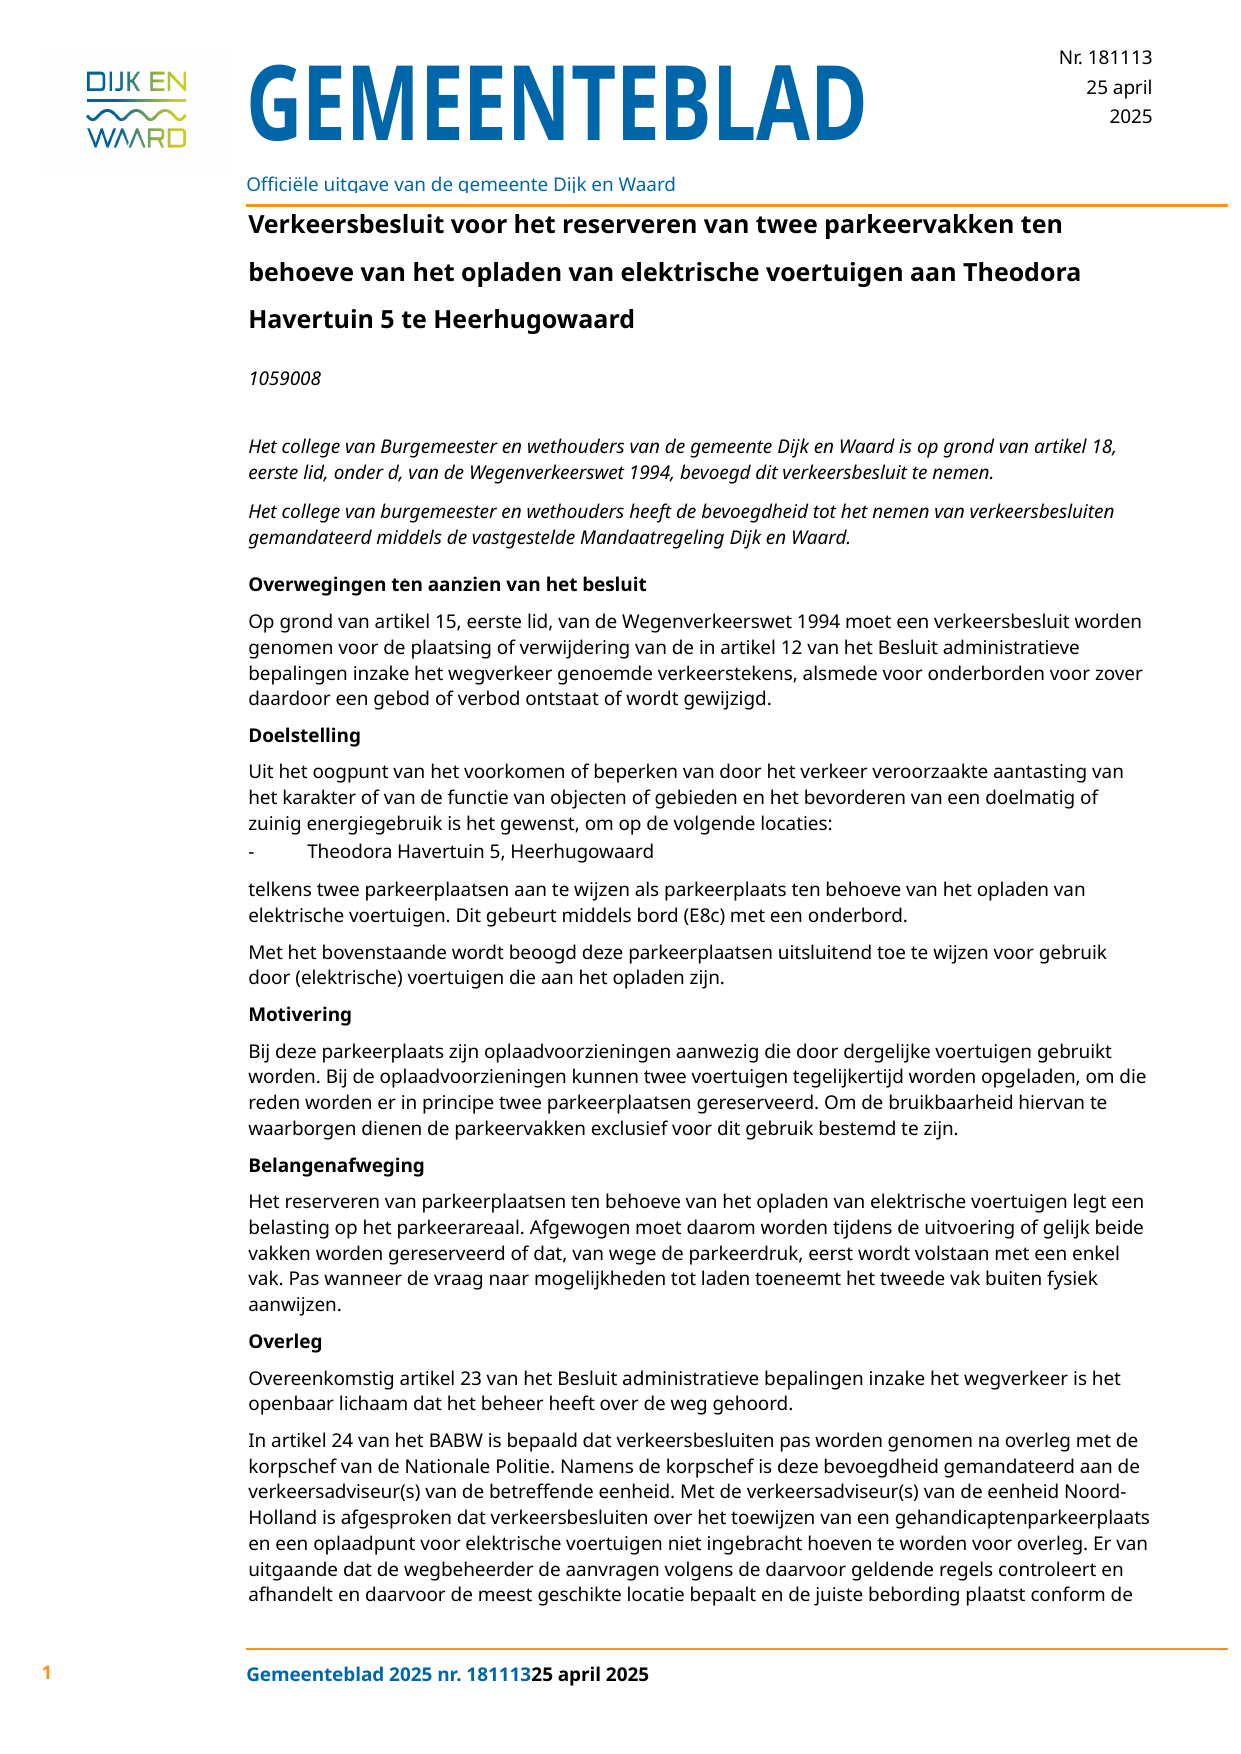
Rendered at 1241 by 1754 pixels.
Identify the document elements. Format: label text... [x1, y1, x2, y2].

text Het college van Burgemeester en wethouders van de gemeente Dijk en Waard is op grond van artikel 18, eerste lid, onder d, van de Wegenverkeerswet 1994, bevoegd dit verkeersbesluit te nemen. [248, 433, 1152, 485]
list Theodora Havertuin 5, Heerhugowaard [248, 838, 1152, 864]
text Het college van burgemeester en wethouders heeft de bevoegdheid tot het nemen van verkeersbesluiten gemandateerd middels de vastgestelde Mandaatregeling Dijk en Waard. [248, 498, 1152, 550]
text Doelstelling [248, 722, 1152, 748]
text Overleg [248, 1328, 1152, 1354]
picture [41, 47, 231, 172]
text Verkeersbesluit voor het reserveren van twee parkeervakken ten behoeve van het opladen van elektrische voertuigen aan Theodora Havertuin 5 te Heerhugowaard [248, 207, 1152, 336]
text telkens twee parkeerplaatsen aan te wijzen als parkeerplaats ten behoeve van het opladen van elektrische voertuigen. Dit gebeurt middels bord (E8c) met een onderbord. [248, 876, 1152, 928]
text Motivering [248, 1001, 1152, 1027]
text Overwegingen ten aanzien van het besluit [248, 572, 1152, 597]
text In artikel 24 van het BABW is bepaald dat verkeersbesluiten pas worden genomen na overleg met de korpschef van de Nationale Politie. Namens de korpschef is deze bevoegdheid gemandateerd aan de verkeersadviseur(s) van de betreffende eenheid. Met de verkeersadviseur(s) van de eenheid Noord-Holland is afgesproken dat verkeersbesluiten over het toewijzen van een gehandicaptenparkeerplaats en een oplaadpunt voor elektrische voertuigen niet ingebracht hoeven te worden voor overleg. Er van uitgaande dat de wegbeheerder de aanvragen volgens de daarvoor geldende regels controleert en afhandelt en daarvoor de meest geschikte locatie bepaalt en de juiste bebording plaatst conform de [248, 1427, 1152, 1607]
text Bij deze parkeerplaats zijn oplaadvoorzieningen aanwezig die door dergelijke voertuigen gebruikt worden. Bij de oplaadvoorzieningen kunnen twee voertuigen tegelijkertijd worden opgeladen, om die reden worden er in principe twee parkeerplaatsen gereserveerd. Om de bruikbaarheid hiervan te waarborgen dienen de parkeervakken exclusief voor dit gebruik bestemd te zijn. [248, 1038, 1152, 1141]
text Op grond van artikel 15, eerste lid, van de Wegenverkeerswet 1994 moet een verkeersbesluit worden genomen voor de plaatsing of verwijdering van de in artikel 12 van het Besluit administratieve bepalingen inzake het wegverkeer genoemde verkeerstekens, alsmede voor onderborden voor zover daardoor een gebod of verbod ontstaat of wordt gewijzigd. [248, 608, 1152, 711]
text Overeenkomstig artikel 23 van het Besluit administratieve bepalingen inzake het wegverkeer is het openbaar lichaam dat het beheer heeft over de weg gehoord. [248, 1365, 1152, 1416]
text Het reserveren van parkeerplaatsen ten behoeve van het opladen van elektrische voertuigen legt een belasting op het parkeerareaal. Afgewogen moet daarom worden tijdens de uitvoering of gelijk beide vakken worden gereserveerd of dat, van wege de parkeerdruk, eerst wordt volstaan met een enkel vak. Pas wanneer de vraag naar mogelijkheden tot laden toeneemt het tweede vak buiten fysiek aanwijzen. [248, 1188, 1152, 1317]
text Met het bovenstaande wordt beoogd deze parkeerplaatsen uitsluitend toe te wijzen voor gebruik door (elektrische) voertuigen die aan het opladen zijn. [248, 939, 1152, 990]
text Uit het oogpunt van het voorkomen of beperken van door het verkeer veroorzaakte aantasting van het karakter of van de functie van objecten of gebieden en het bevorderen van een doelmatig of zuinig energiegebruik is het gewenst, om op de volgende locaties: [248, 759, 1152, 836]
text 1059008 [248, 366, 1152, 391]
text Belangenafweging [248, 1152, 1152, 1177]
